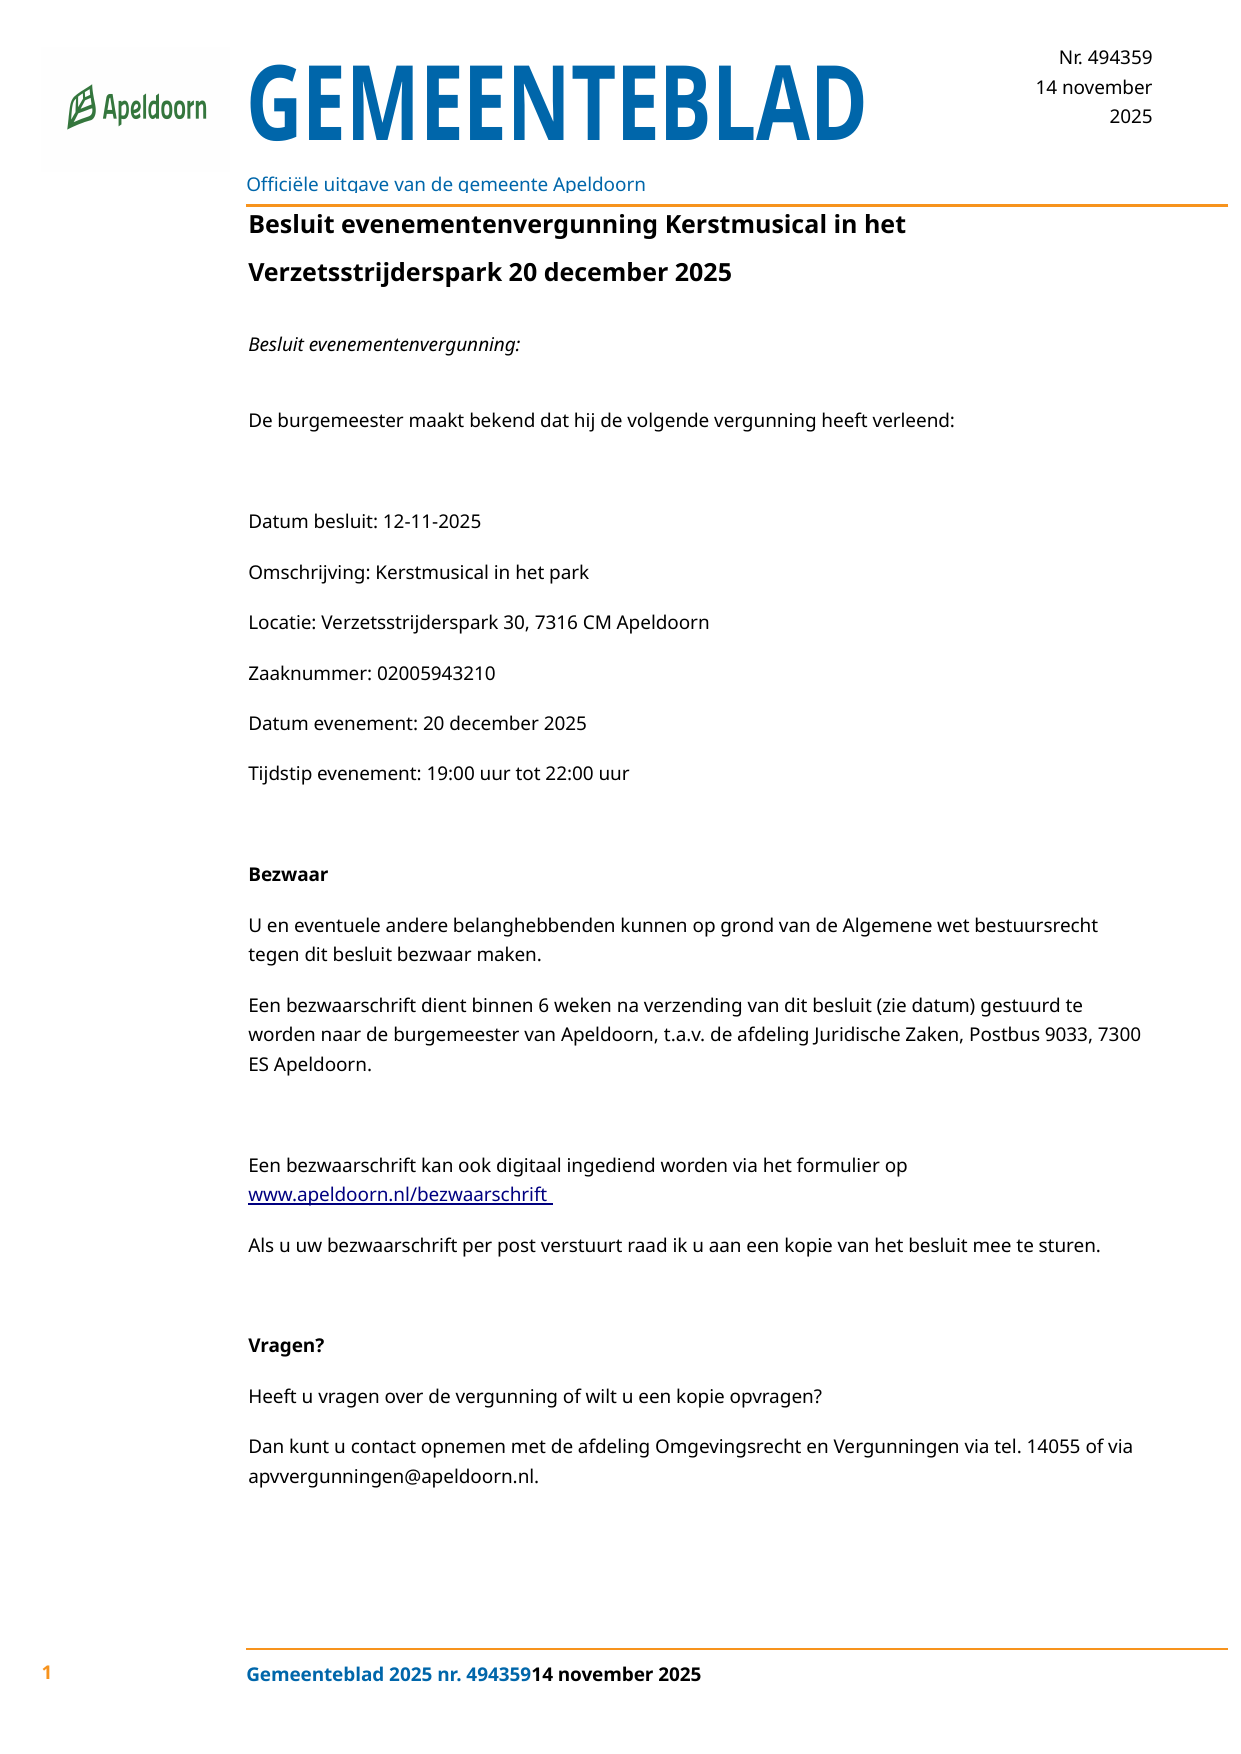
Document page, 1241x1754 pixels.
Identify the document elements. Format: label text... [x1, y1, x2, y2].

text Heeft u vragen over de vergunning of wilt u een kopie opvragen? [248, 1383, 1152, 1409]
text Een bezwaarschrift kan ook digitaal ingediend worden via het formulier op www.apeldoorn.nl/bezwaarschrift [248, 1152, 1152, 1207]
text Dan kunt u contact opnemen met de afdeling Omgevingsrecht en Vergunningen via tel. 14055 of via apvvergunningen@apeldoorn.nl. [248, 1433, 1152, 1489]
text Bezwaar [248, 861, 1152, 887]
text Datum evenement: 20 december 2025 [248, 710, 1152, 736]
text Besluit evenementenvergunning: [248, 331, 1152, 357]
text Een bezwaarschrift dient binnen 6 weken na verzending van dit besluit (zie datum) gestuurd te worden naar de burgemeester van Apeldoorn, t.a.v. de afdeling Juridische Zaken, Postbus 9033, 7300 ES Apeldoorn. [248, 992, 1152, 1077]
text U en eventuele andere belanghebbenden kunnen op grond van de Algemene wet bestuursrecht tegen dit besluit bezwaar maken. [248, 912, 1152, 967]
picture [41, 47, 231, 172]
text De burgemeester maakt bekend dat hij de volgende vergunning heeft verleend: [248, 408, 1152, 433]
text Besluit evenementenvergunning Kerstmusical in het Verzetsstrijderspark 20 december 2025 [248, 207, 1152, 288]
text Vragen? [248, 1333, 1152, 1358]
text Omschrijving: Kerstmusical in het park [248, 559, 1152, 584]
text Zaaknummer: 02005943210 [248, 660, 1152, 685]
text Tijdstip evenement: 19:00 uur tot 22:00 uur [248, 761, 1152, 786]
text Locatie: Verzetsstrijderspark 30, 7316 CM Apeldoorn [248, 609, 1152, 635]
text Datum besluit: 12-11-2025 [248, 508, 1152, 534]
text Als u uw bezwaarschrift per post verstuurt raad ik u aan een kopie van het besluit mee te sturen. [248, 1232, 1152, 1257]
